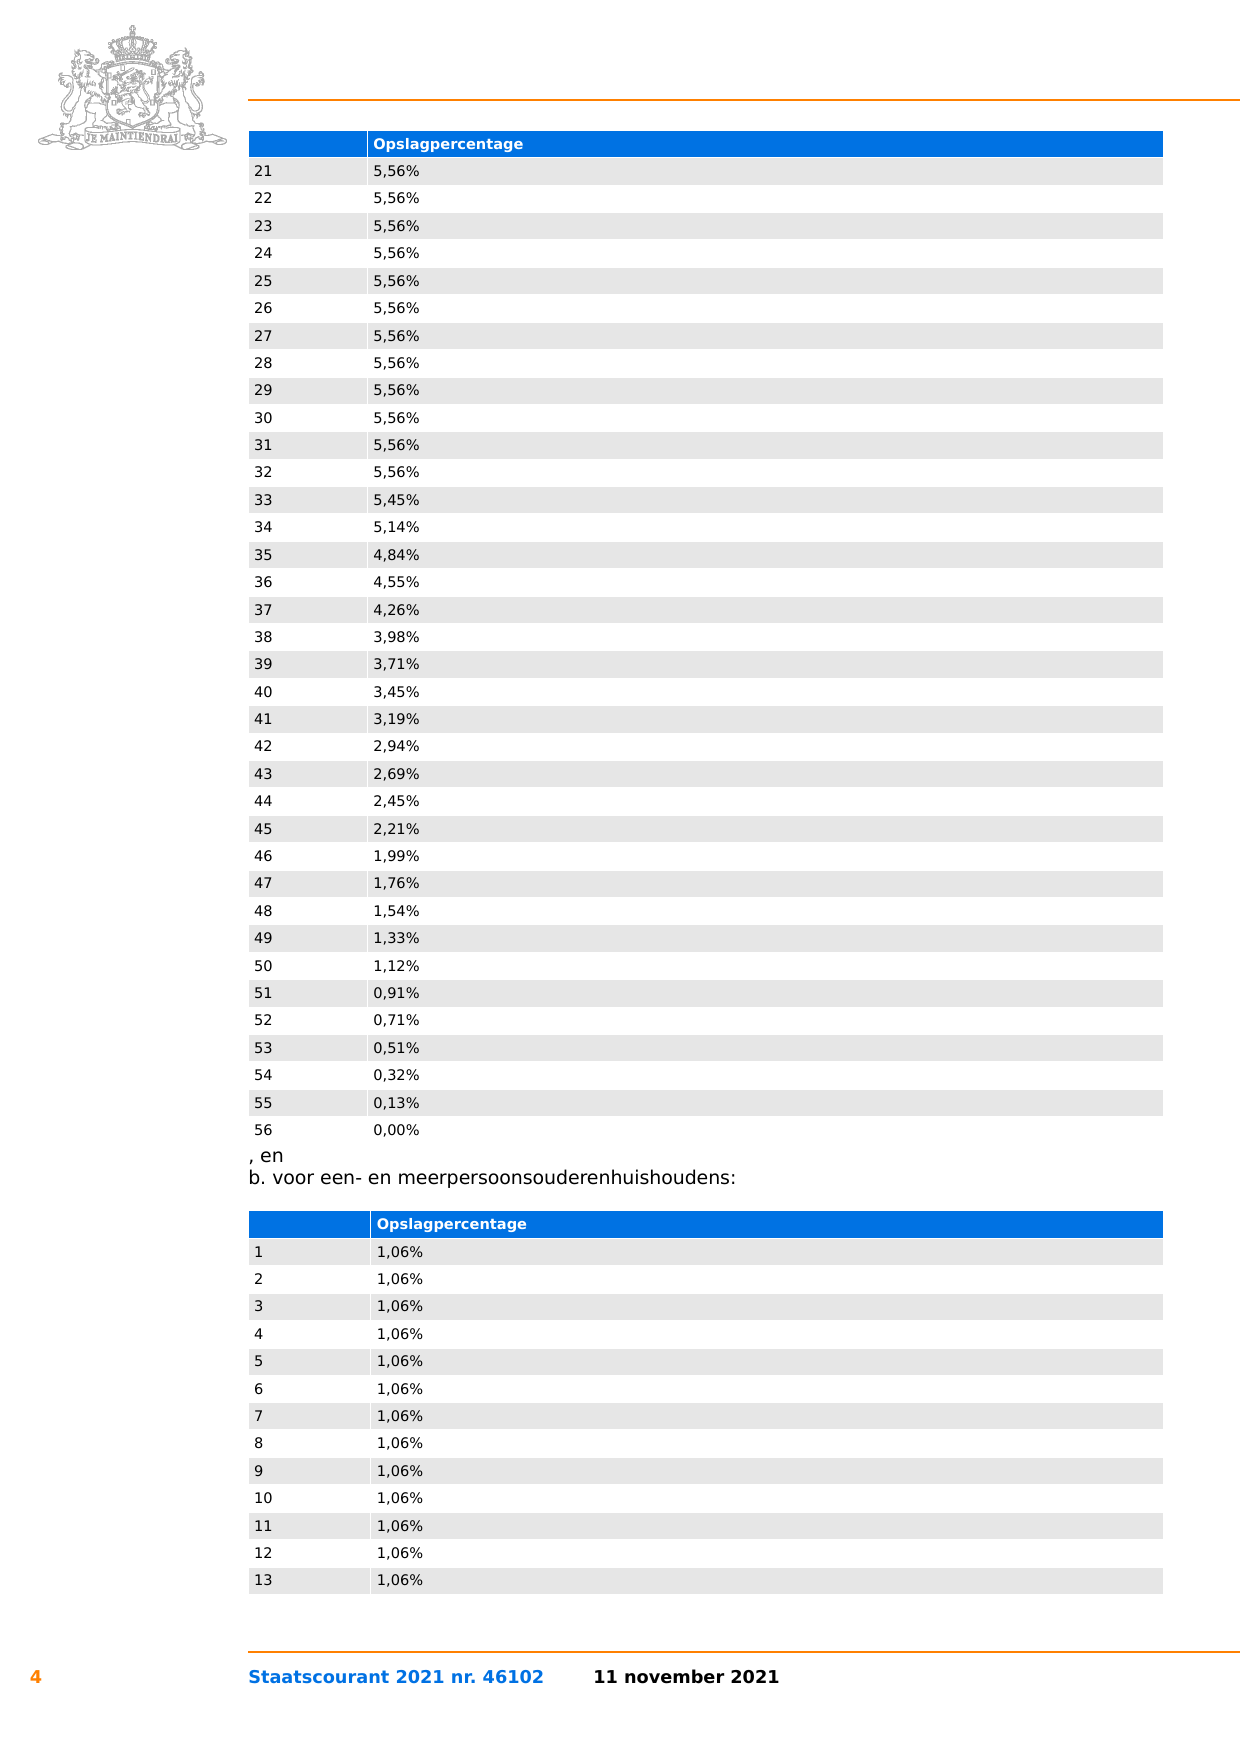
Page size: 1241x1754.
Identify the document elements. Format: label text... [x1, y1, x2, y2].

picture [38, 25, 227, 150]
table_cell 5,56% [368, 241, 1163, 267]
table_cell 5,56% [368, 158, 1163, 185]
table_header [249, 131, 367, 157]
table_cell 29 [249, 378, 367, 404]
table_header [249, 1211, 370, 1238]
table_cell 25 [249, 268, 367, 294]
table_cell 12 [249, 1540, 370, 1567]
table_cell 5 [249, 1349, 370, 1375]
table_cell 10 [249, 1485, 370, 1512]
table_cell 31 [249, 432, 367, 459]
table_cell 30 [249, 405, 367, 431]
table_cell 6 [249, 1376, 370, 1402]
table_cell 4 [249, 1321, 370, 1347]
table_cell 1,06% [371, 1431, 1163, 1457]
table_cell 1,06% [371, 1403, 1163, 1429]
table_cell 4,26% [368, 597, 1163, 623]
table_cell 7 [249, 1403, 370, 1429]
table_cell 49 [249, 925, 367, 952]
table_cell 9 [249, 1458, 370, 1484]
table_cell 2 [249, 1266, 370, 1293]
table_cell 50 [249, 953, 367, 979]
table_cell 45 [249, 816, 367, 842]
table_header Opslagpercentage [371, 1211, 1163, 1238]
table_cell 0,13% [368, 1090, 1163, 1116]
table_cell 0,32% [368, 1063, 1163, 1089]
table_cell 4,55% [368, 569, 1163, 596]
table_cell 3,71% [368, 651, 1163, 678]
table_cell 52 [249, 1008, 367, 1034]
table_cell 5,56% [368, 378, 1163, 404]
table_cell 1,06% [371, 1458, 1163, 1484]
table_cell 1,06% [371, 1485, 1163, 1512]
table_cell 2,21% [368, 816, 1163, 842]
table_cell 1,06% [371, 1540, 1163, 1567]
table_cell 46 [249, 843, 367, 869]
table_cell 5,56% [368, 350, 1163, 376]
table_cell 1,06% [371, 1513, 1163, 1539]
table_cell 26 [249, 295, 367, 322]
table_cell 3,19% [368, 706, 1163, 733]
table_cell 13 [249, 1568, 370, 1594]
table_cell 42 [249, 734, 367, 760]
table_header Opslagpercentage [368, 131, 1163, 157]
table_cell 1,06% [371, 1294, 1163, 1320]
table_cell 32 [249, 460, 367, 486]
table_cell 3,45% [368, 679, 1163, 705]
table_cell 54 [249, 1063, 367, 1089]
table_cell 34 [249, 515, 367, 541]
table_cell 23 [249, 213, 367, 239]
table_cell 1,06% [371, 1349, 1163, 1375]
table_cell 21 [249, 158, 367, 185]
table_cell 36 [249, 569, 367, 596]
table_cell 0,00% [368, 1117, 1163, 1143]
table_cell 53 [249, 1035, 367, 1061]
table_cell 43 [249, 761, 367, 787]
text , en [248, 1145, 1163, 1167]
table_cell 1,06% [371, 1376, 1163, 1402]
table_cell 5,56% [368, 268, 1163, 294]
table_cell 1,06% [371, 1321, 1163, 1347]
table_cell 27 [249, 323, 367, 349]
table_cell 39 [249, 651, 367, 678]
table_cell 1,06% [371, 1266, 1163, 1293]
table_cell 2,94% [368, 734, 1163, 760]
table_cell 38 [249, 624, 367, 650]
table_cell 55 [249, 1090, 367, 1116]
table_cell 5,45% [368, 487, 1163, 513]
table_cell 28 [249, 350, 367, 376]
table_cell 5,56% [368, 186, 1163, 212]
table_cell 37 [249, 597, 367, 623]
table_cell 1,12% [368, 953, 1163, 979]
table_cell 5,56% [368, 213, 1163, 239]
table_cell 44 [249, 789, 367, 815]
table_cell 11 [249, 1513, 370, 1539]
table_cell 48 [249, 898, 367, 924]
table_cell 3,98% [368, 624, 1163, 650]
table_cell 1,99% [368, 843, 1163, 869]
table_cell 3 [249, 1294, 370, 1320]
table_cell 51 [249, 980, 367, 1007]
table_cell 2,69% [368, 761, 1163, 787]
table_cell 56 [249, 1117, 367, 1143]
text b. voor een- en meerpersoonsouderenhuishoudens: [248, 1167, 1163, 1188]
table_cell 5,56% [368, 323, 1163, 349]
table_cell 35 [249, 542, 367, 568]
table_cell 24 [249, 241, 367, 267]
table_cell 0,71% [368, 1008, 1163, 1034]
table_cell 33 [249, 487, 367, 513]
table_cell 41 [249, 706, 367, 733]
table_cell 1,06% [371, 1568, 1163, 1594]
table_cell 5,56% [368, 405, 1163, 431]
table_cell 5,56% [368, 460, 1163, 486]
table_cell 1,76% [368, 871, 1163, 897]
table_cell 2,45% [368, 789, 1163, 815]
table_cell 1,06% [371, 1239, 1163, 1265]
table_cell 40 [249, 679, 367, 705]
table_cell 1 [249, 1239, 370, 1265]
table_cell 47 [249, 871, 367, 897]
table_cell 5,56% [368, 432, 1163, 459]
table_cell 22 [249, 186, 367, 212]
table_cell 5,56% [368, 295, 1163, 322]
table_cell 0,51% [368, 1035, 1163, 1061]
table_cell 5,14% [368, 515, 1163, 541]
table_cell 4,84% [368, 542, 1163, 568]
table_cell 0,91% [368, 980, 1163, 1007]
table_cell 1,54% [368, 898, 1163, 924]
table_cell 1,33% [368, 925, 1163, 952]
table_cell 8 [249, 1431, 370, 1457]
